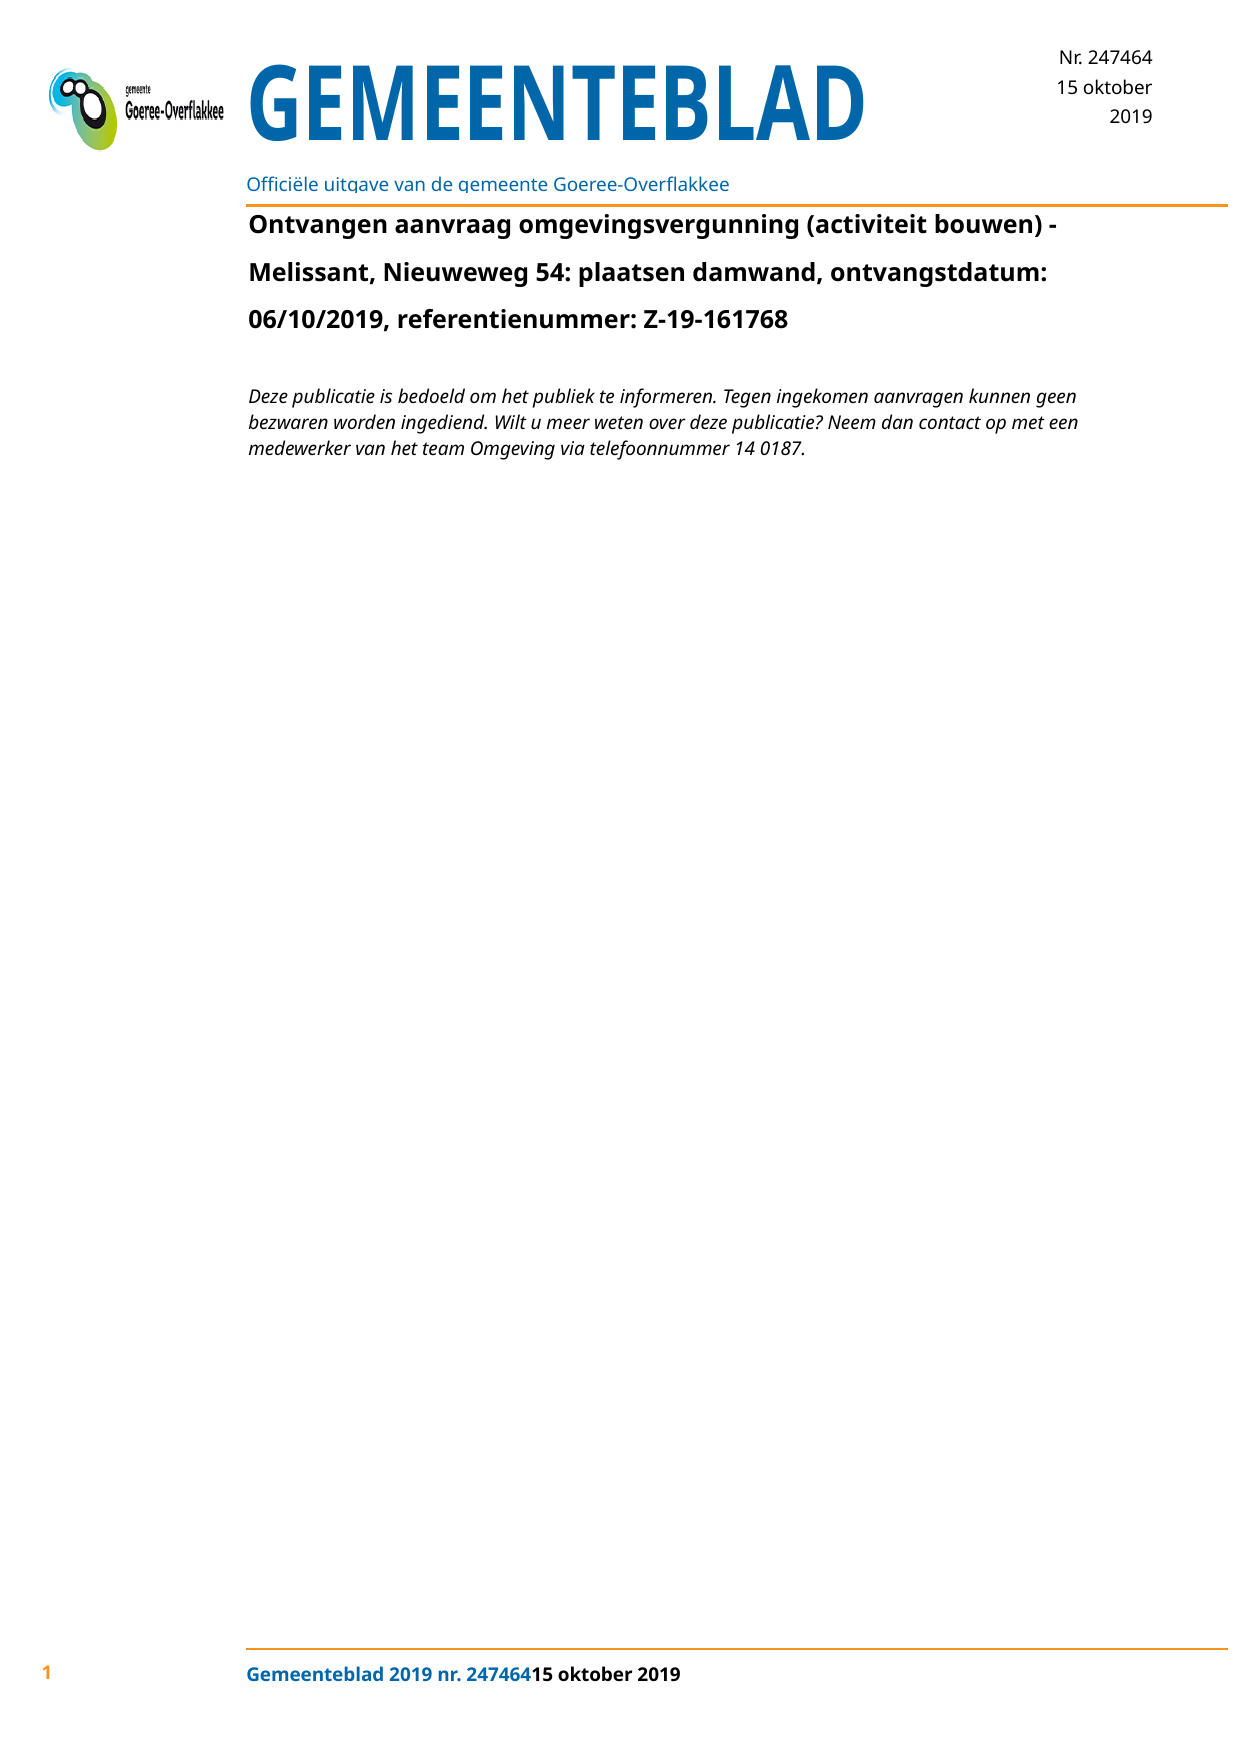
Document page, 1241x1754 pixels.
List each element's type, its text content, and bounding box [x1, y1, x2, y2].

text Ontvangen aanvraag omgevingsvergunning (activiteit bouwen) - Melissant, Nieuweweg 54: plaatsen damwand, ontvangstdatum: 06/10/2019, referentienummer: Z-19-161768 [248, 207, 1152, 336]
picture [41, 47, 231, 172]
text Deze publicatie is bedoeld om het publiek te informeren. Tegen ingekomen aanvragen kunnen geen bezwaren worden ingediend. Wilt u meer weten over deze publicatie? Neem dan contact op met een medewerker van het team Omgeving via telefoonnummer 14 0187. [248, 384, 1152, 461]
